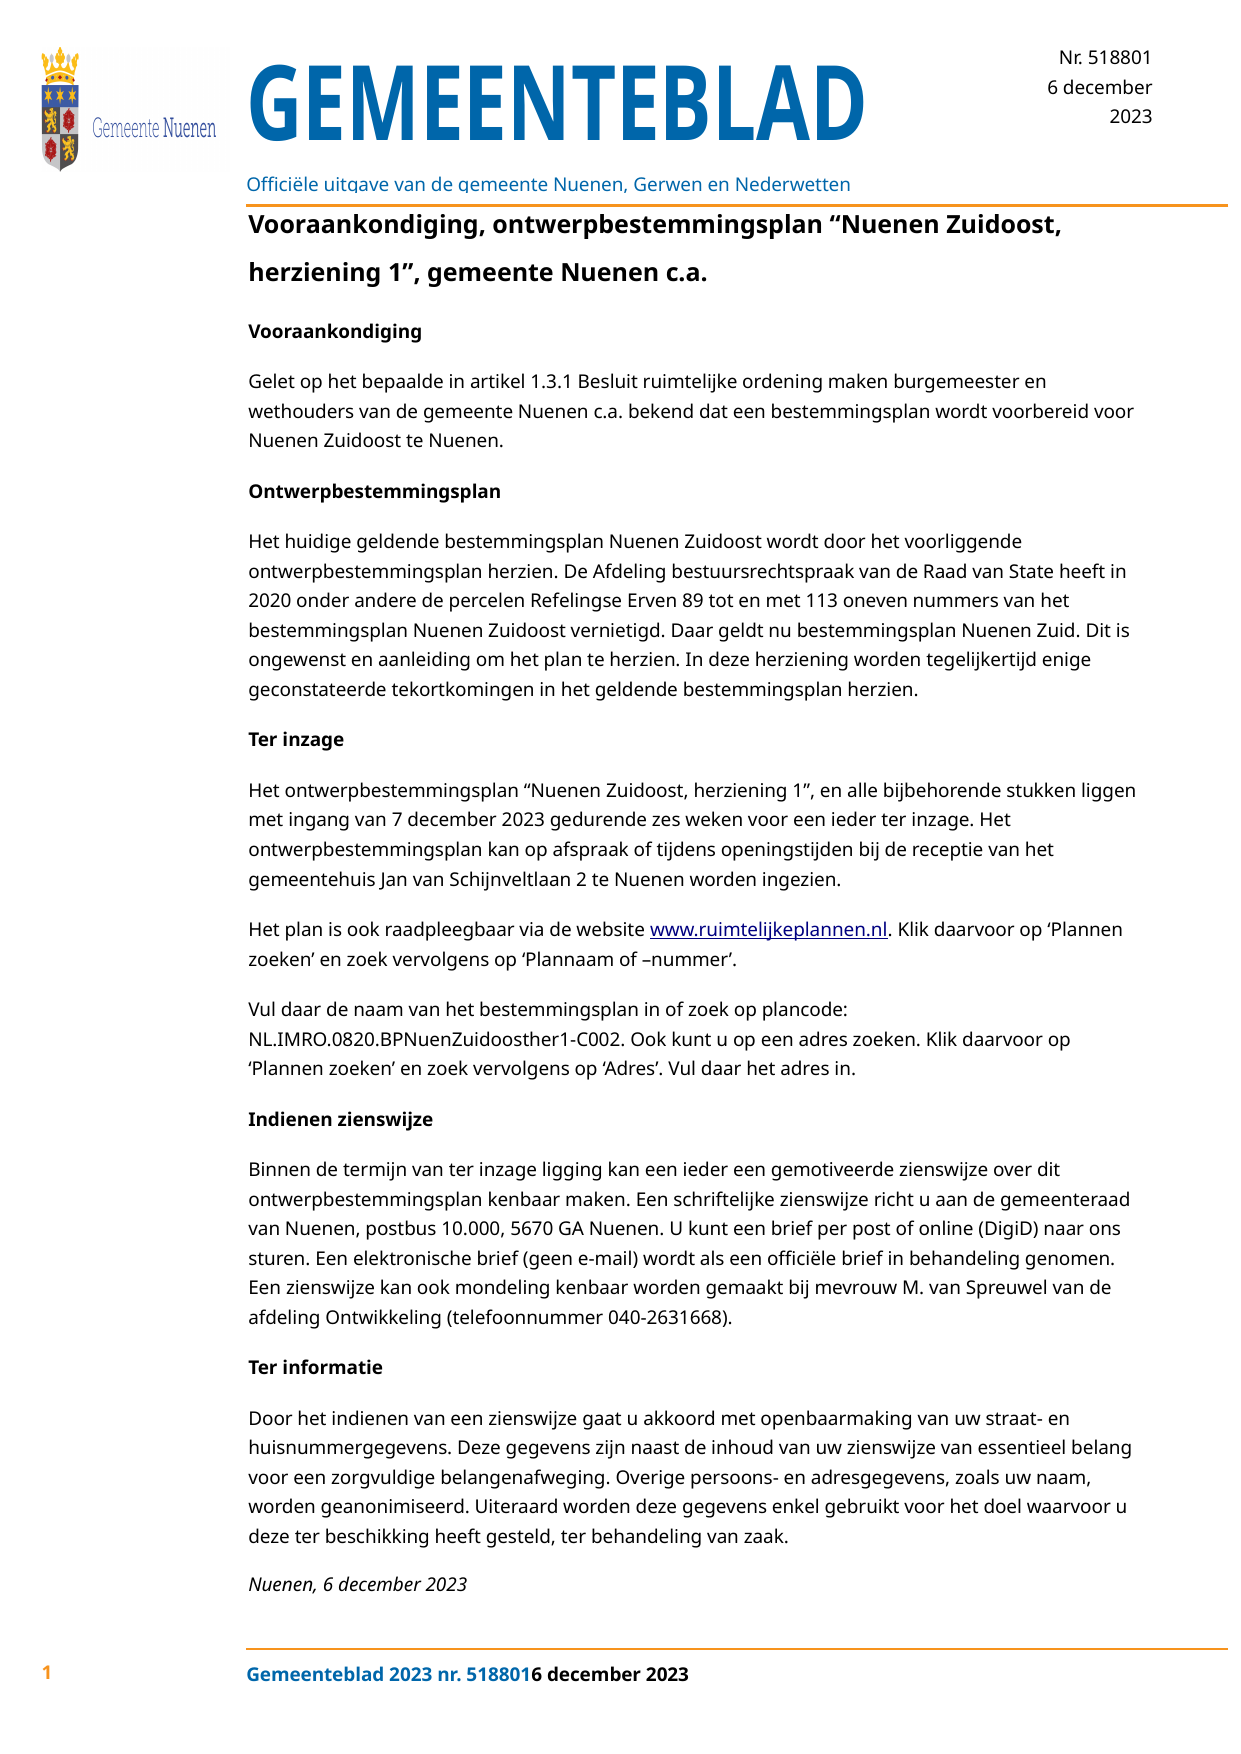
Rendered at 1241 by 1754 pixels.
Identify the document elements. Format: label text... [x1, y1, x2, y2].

text Ter inzage [248, 727, 1152, 752]
picture [41, 47, 231, 172]
text Door het indienen van een zienswijze gaat u akkoord met openbaarmaking van uw straat- en huisnummergegevens. Deze gegevens zijn naast de inhoud van uw zienswijze van essentieel belang voor een zorgvuldige belangenafweging. Overige persoons- en adresgegevens, zoals uw naam, worden geanonimiseerd. Uiteraard worden deze gegevens enkel gebruikt voor het doel waarvoor u deze ter beschikking heeft gesteld, ter behandeling van zaak. [248, 1405, 1152, 1549]
text Het huidige geldende bestemmingsplan Nuenen Zuidoost wordt door het voorliggende ontwerpbestemmingsplan herzien. De Afdeling bestuursrechtspraak van de Raad van State heeft in 2020 onder andere de percelen Refelingse Erven 89 tot en met 113 oneven nummers van het bestemmingsplan Nuenen Zuidoost vernietigd. Daar geldt nu bestemmingsplan Nuenen Zuid. Dit is ongewenst en aanleiding om het plan te herzien. In deze herziening worden tegelijkertijd enige geconstateerde tekortkomingen in het geldende bestemmingsplan herzien. [248, 528, 1152, 702]
text Het plan is ook raadpleegbaar via de website www.ruimtelijkeplannen.nl. Klik daarvoor op ‘Plannen zoeken’ en zoek vervolgens op ‘Plannaam of –nummer’. [248, 916, 1152, 972]
text Indienen zienswijze [248, 1106, 1152, 1132]
text Binnen de termijn van ter inzage ligging kan een ieder een gemotiveerde zienswijze over dit ontwerpbestemmingsplan kenbaar maken. Een schriftelijke zienswijze richt u aan de gemeenteraad van Nuenen, postbus 10.000, 5670 GA Nuenen. U kunt een brief per post of online (DigiD) naar ons sturen. Een elektronische brief (geen e-mail) wordt als een officiële brief in behandeling genomen. Een zienswijze kan ook mondeling kenbaar worden gemaakt bij mevrouw M. van Spreuwel van de afdeling Ontwikkeling (telefoonnummer 040-2631668). [248, 1156, 1152, 1330]
text Vooraankondiging [248, 318, 1152, 344]
text Het ontwerpbestemmingsplan “Nuenen Zuidoost, herziening 1”, en alle bijbehorende stukken liggen met ingang van 7 december 2023 gedurende zes weken voor een ieder ter inzage. Het ontwerpbestemmingsplan kan op afspraak of tijdens openingstijden bij de receptie van het gemeentehuis Jan van Schijnveltlaan 2 te Nuenen worden ingezien. [248, 777, 1152, 892]
text Ontwerpbestemmingsplan [248, 478, 1152, 504]
text Vooraankondiging, ontwerpbestemmingsplan “Nuenen Zuidoost, herziening 1”, gemeente Nuenen c.a. [248, 207, 1152, 288]
text Gelet op het bepaalde in artikel 1.3.1 Besluit ruimtelijke ordening maken burgemeester en wethouders van de gemeente Nuenen c.a. bekend dat een bestemmingsplan wordt voorbereid voor Nuenen Zuidoost te Nuenen. [248, 368, 1152, 453]
text Vul daar de naam van het bestemmingsplan in of zoek op plancode: NL.IMRO.0820.BPNuenZuidoosther1-C002. Ook kunt u op een adres zoeken. Klik daarvoor op ‘Plannen zoeken’ en zoek vervolgens op ‘Adres’. Vul daar het adres in. [248, 996, 1152, 1081]
text Nuenen, 6 december 2023 [248, 1571, 1152, 1597]
text Ter informatie [248, 1354, 1152, 1380]
